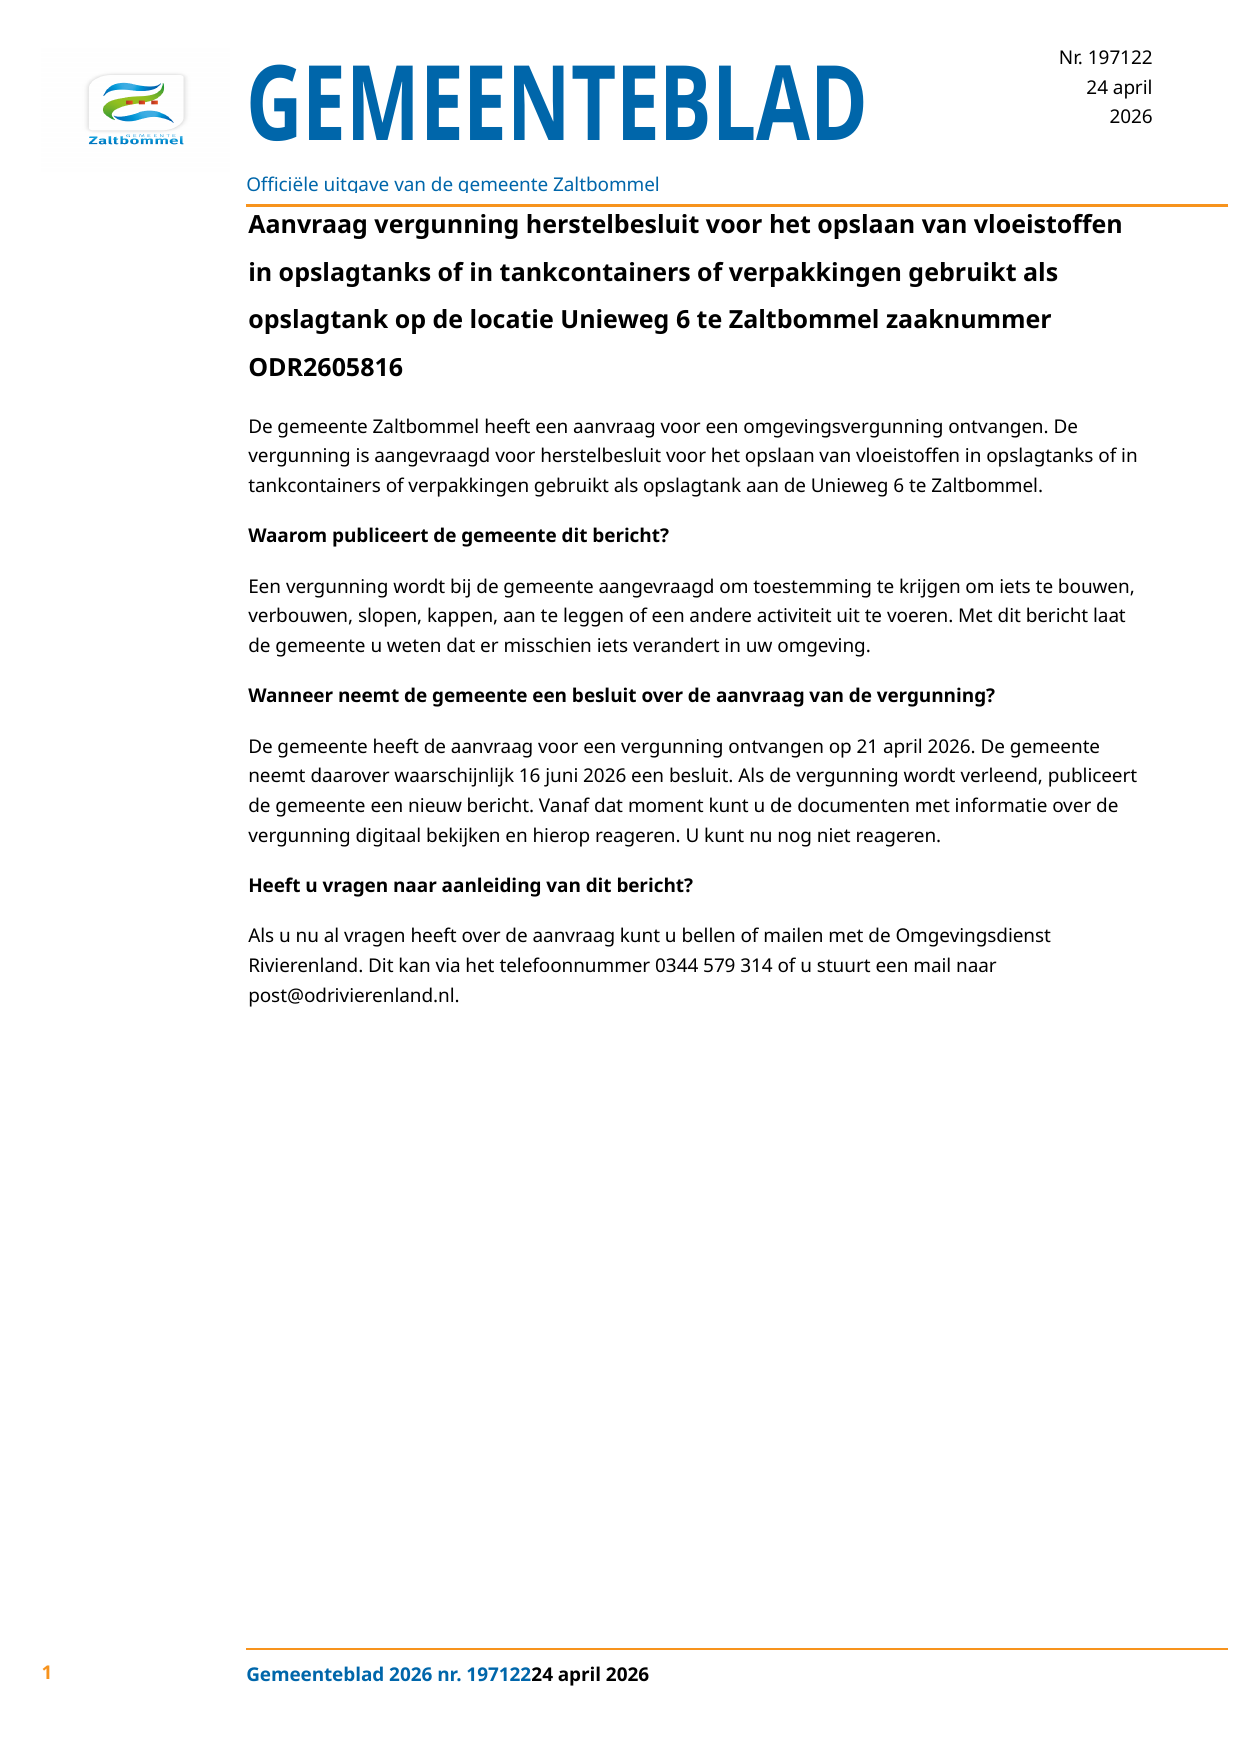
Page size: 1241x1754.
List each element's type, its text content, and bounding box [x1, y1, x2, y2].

text Als u nu al vragen heeft over de aanvraag kunt u bellen of mailen met de Omgevingsdienst Rivierenland. Dit kan via het telefoonnummer 0344 579 314 of u stuurt een mail naar post@odrivierenland.nl. [248, 923, 1152, 1008]
text Aanvraag vergunning herstelbesluit voor het opslaan van vloeistoffen in opslagtanks of in tankcontainers of verpakkingen gebruikt als opslagtank op de locatie Unieweg 6 te Zaltbommel zaaknummer ODR2605816 [248, 207, 1152, 384]
text De gemeente Zaltbommel heeft een aanvraag voor een omgevingsvergunning ontvangen. De vergunning is aangevraagd voor herstelbesluit voor het opslaan van vloeistoffen in opslagtanks of in tankcontainers of verpakkingen gebruikt als opslagtank aan de Unieweg 6 te Zaltbommel. [248, 413, 1152, 498]
text Wanneer neemt de gemeente een besluit over de aanvraag van de vergunning? [248, 683, 1152, 708]
text Een vergunning wordt bij de gemeente aangevraagd om toestemming te krijgen om iets te bouwen, verbouwen, slopen, kappen, aan te leggen of een andere activiteit uit te voeren. Met dit bericht laat de gemeente u weten dat er misschien iets verandert in uw omgeving. [248, 573, 1152, 658]
text De gemeente heeft de aanvraag voor een vergunning ontvangen op 21 april 2026. De gemeente neemt daarover waarschijnlijk 16 juni 2026 een besluit. Als de vergunning wordt verleend, publiceert de gemeente een nieuw bericht. Vanaf dat moment kunt u de documenten met informatie over de vergunning digitaal bekijken en hierop reageren. U kunt nu nog niet reageren. [248, 733, 1152, 848]
picture [41, 47, 231, 172]
text Heeft u vragen naar aanleiding van dit bericht? [248, 872, 1152, 898]
text Waarom publiceert de gemeente dit bericht? [248, 523, 1152, 548]
